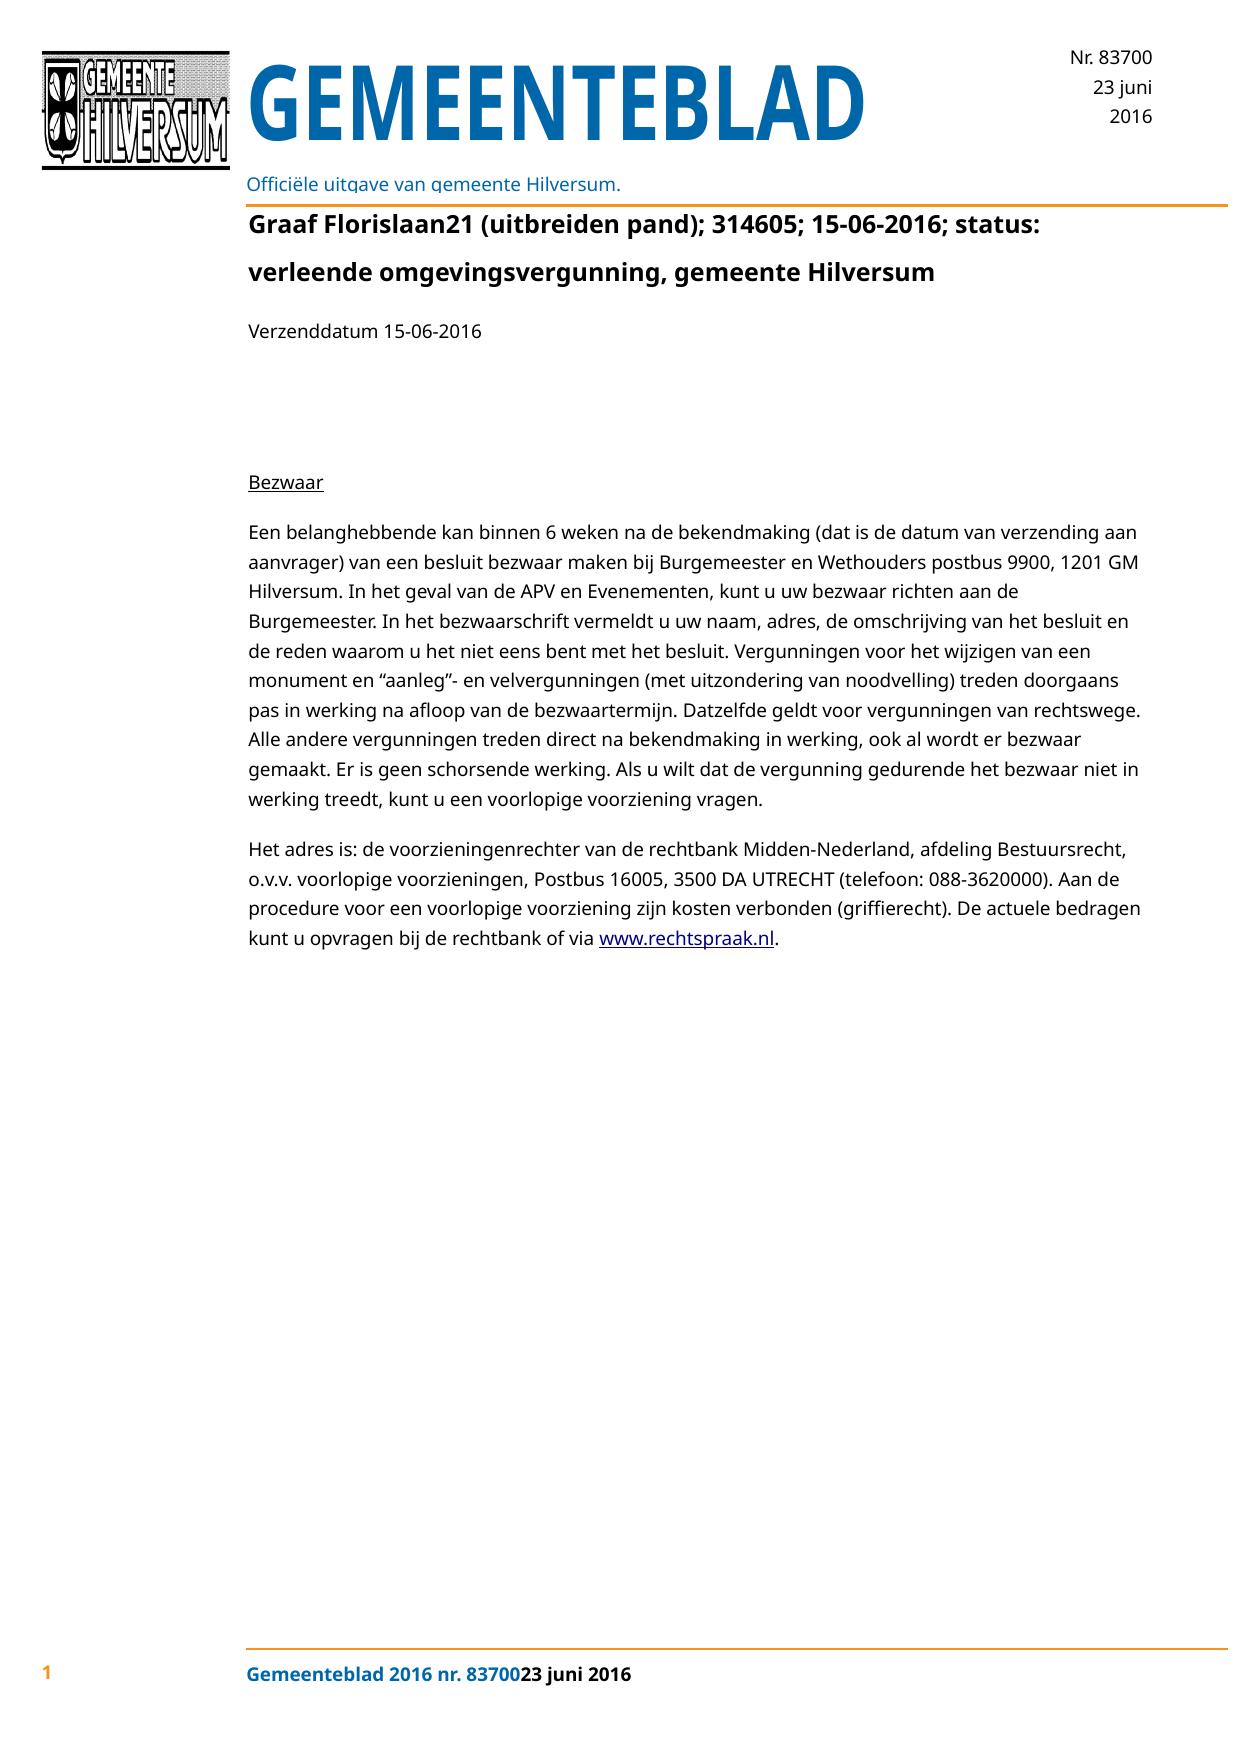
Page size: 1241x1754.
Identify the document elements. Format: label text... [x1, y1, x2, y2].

text Graaf Florislaan21 (uitbreiden pand); 314605; 15-06-2016; status: verleende omgevingsvergunning, gemeente Hilversum [248, 207, 1152, 288]
text Verzenddatum 15-06-2016 [248, 318, 1152, 344]
text Het adres is: de voorzieningenrechter van de rechtbank Midden-Nederland, afdeling Bestuursrecht, o.v.v. voorlopige voorzieningen, Postbus 16005, 3500 DA UTRECHT (telefoon: 088-3620000). Aan de procedure voor een voorlopige voorziening zijn kosten verbonden (griffierecht). De actuele bedragen kunt u opvragen bij de rechtbank of via www.rechtspraak.nl. [248, 836, 1152, 951]
text Bezwaar [248, 469, 1152, 495]
picture [41, 47, 231, 172]
text Een belanghebbende kan binnen 6 weken na de bekendmaking (dat is de datum van verzending aan aanvrager) van een besluit bezwaar maken bij Burgemeester en Wethouders postbus 9900, 1201 GM Hilversum. In het geval van de APV en Evenementen, kunt u uw bezwaar richten aan de Burgemeester. In het bezwaarschrift vermeldt u uw naam, adres, de omschrijving van het besluit en de reden waarom u het niet eens bent met het besluit. Vergunningen voor het wijzigen van een monument en “aanleg”- en velvergunningen (met uitzondering van noodvelling) treden doorgaans pas in werking na afloop van de bezwaartermijn. Datzelfde geldt voor vergunningen van rechtswege. Alle andere vergunningen treden direct na bekendmaking in werking, ook al wordt er bezwaar gemaakt. Er is geen schorsende werking. Als u wilt dat de vergunning gedurende het bezwaar niet in werking treedt, kunt u een voorlopige voorziening vragen. [248, 519, 1152, 812]
